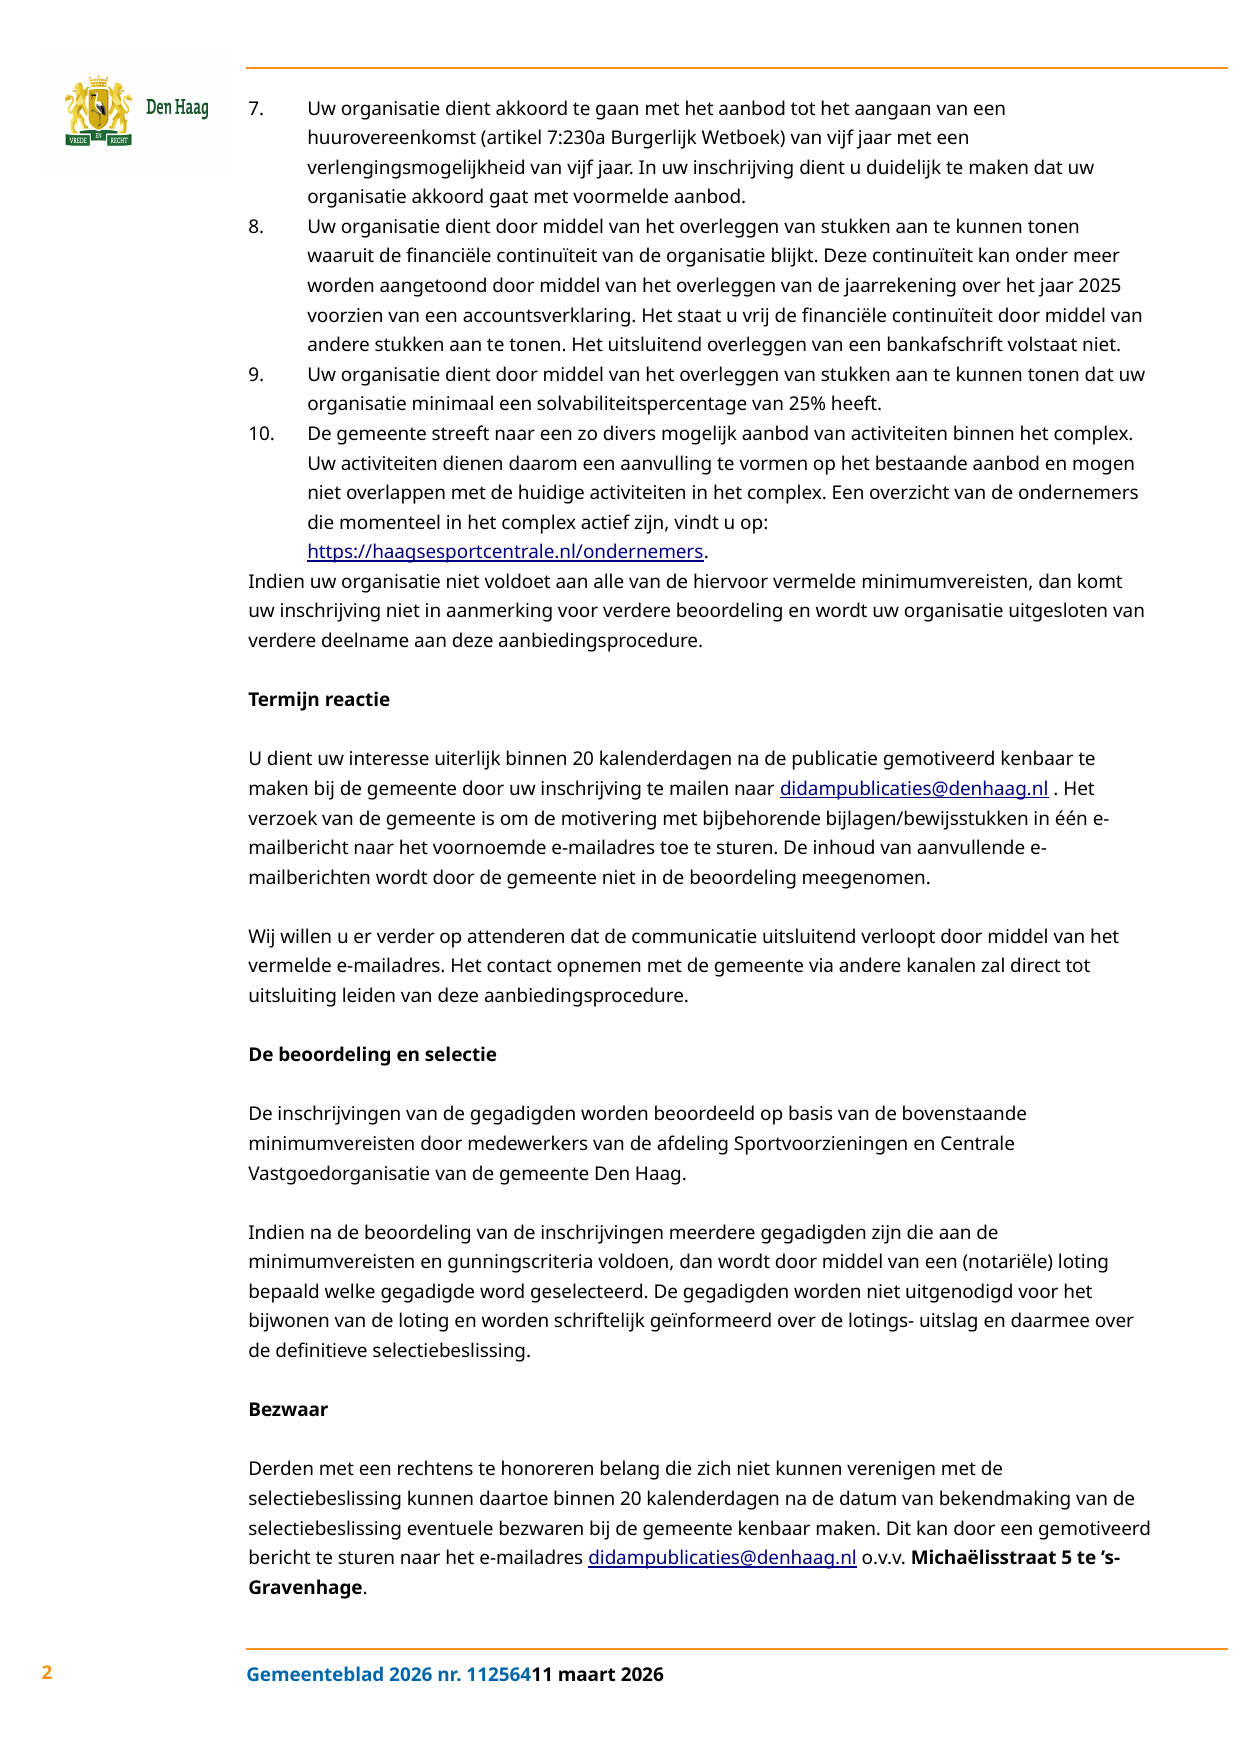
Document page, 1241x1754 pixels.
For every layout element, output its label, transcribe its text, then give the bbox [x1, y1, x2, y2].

list Uw organisatie dient akkoord te gaan met het aanbod tot het aangaan van een huurovereenkomst (artikel 7:230a Burgerlijk Wetboek) van vijf jaar met een verlengingsmogelijkheid van vijf jaar. In uw inschrijving dient u duidelijk te maken dat uw organisatie akkoord gaat met voormelde aanbod. [248, 95, 1152, 209]
text Wij willen u er verder op attenderen dat de communicatie uitsluitend verloopt door middel van het vermelde e-mailadres. Het contact opnemen met de gemeente via andere kanalen zal direct tot uitsluiting leiden van deze aanbiedingsprocedure. [248, 923, 1152, 1008]
text Bezwaar [248, 1396, 1152, 1422]
picture [41, 47, 231, 172]
list Uw organisatie dient door middel van het overleggen van stukken aan te kunnen tonen waaruit de financiële continuïteit van de organisatie blijkt. Deze continuïteit kan onder meer worden aangetoond door middel van het overleggen van de jaarrekening over het jaar 2025 voorzien van een accountsverklaring. Het staat u vrij de financiële continuïteit door middel van andere stukken aan te tonen. Het uitsluitend overleggen van een bankafschrift volstaat niet. [248, 213, 1152, 357]
list De gemeente streeft naar een zo divers mogelijk aanbod van activiteiten binnen het complex. Uw activiteiten dienen daarom een aanvulling te vormen op het bestaande aanbod en mogen niet overlappen met de huidige activiteiten in het complex. Een overzicht van de ondernemers die momenteel in het complex actief zijn, vindt u op: https://haagsesportcentrale.nl/ondernemers. [248, 420, 1152, 564]
text De beoordeling en selectie [248, 1041, 1152, 1067]
text De inschrijvingen van de gegadigden worden beoordeeld op basis van de bovenstaande minimumvereisten door medewerkers van de afdeling Sportvoorzieningen en Centrale Vastgoedorganisatie van de gemeente Den Haag. [248, 1101, 1152, 1186]
text U dient uw interesse uiterlijk binnen 20 kalenderdagen na de publicatie gemotiveerd kenbaar te maken bij de gemeente door uw inschrijving te mailen naar didampublicaties@denhaag.nl . Het verzoek van de gemeente is om de motivering met bijbehorende bijlagen/bewijsstukken in één e-mailbericht naar het voornoemde e-mailadres toe te sturen. De inhoud van aanvullende e-mailberichten wordt door de gemeente niet in de beoordeling meegenomen. [248, 746, 1152, 890]
list Uw organisatie dient door middel van het overleggen van stukken aan te kunnen tonen dat uw organisatie minimaal een solvabiliteitspercentage van 25% heeft. [248, 361, 1152, 416]
text Derden met een rechtens te honoreren belang die zich niet kunnen verenigen met de selectiebeslissing kunnen daartoe binnen 20 kalenderdagen na de datum van bekendmaking van de selectiebeslissing eventuele bezwaren bij de gemeente kenbaar maken. Dit kan door een gemotiveerd bericht te sturen naar het e-mailadres didampublicaties@denhaag.nl o.v.v. Michaëlisstraat 5 te ’s-Gravenhage. [248, 1456, 1152, 1600]
text Termijn reactie [248, 686, 1152, 712]
text Indien uw organisatie niet voldoet aan alle van de hiervoor vermelde minimumvereisten, dan komt uw inschrijving niet in aanmerking voor verdere beoordeling en wordt uw organisatie uitgesloten van verdere deelname aan deze aanbiedingsprocedure. [248, 568, 1152, 653]
text Indien na de beoordeling van de inschrijvingen meerdere gegadigden zijn die aan de minimumvereisten en gunningscriteria voldoen, dan wordt door middel van een (notariële) loting bepaald welke gegadigde word geselecteerd. De gegadigden worden niet uitgenodigd voor het bijwonen van de loting en worden schriftelijk geïnformeerd over de lotings- uitslag en daarmee over de definitieve selectiebeslissing. [248, 1219, 1152, 1363]
